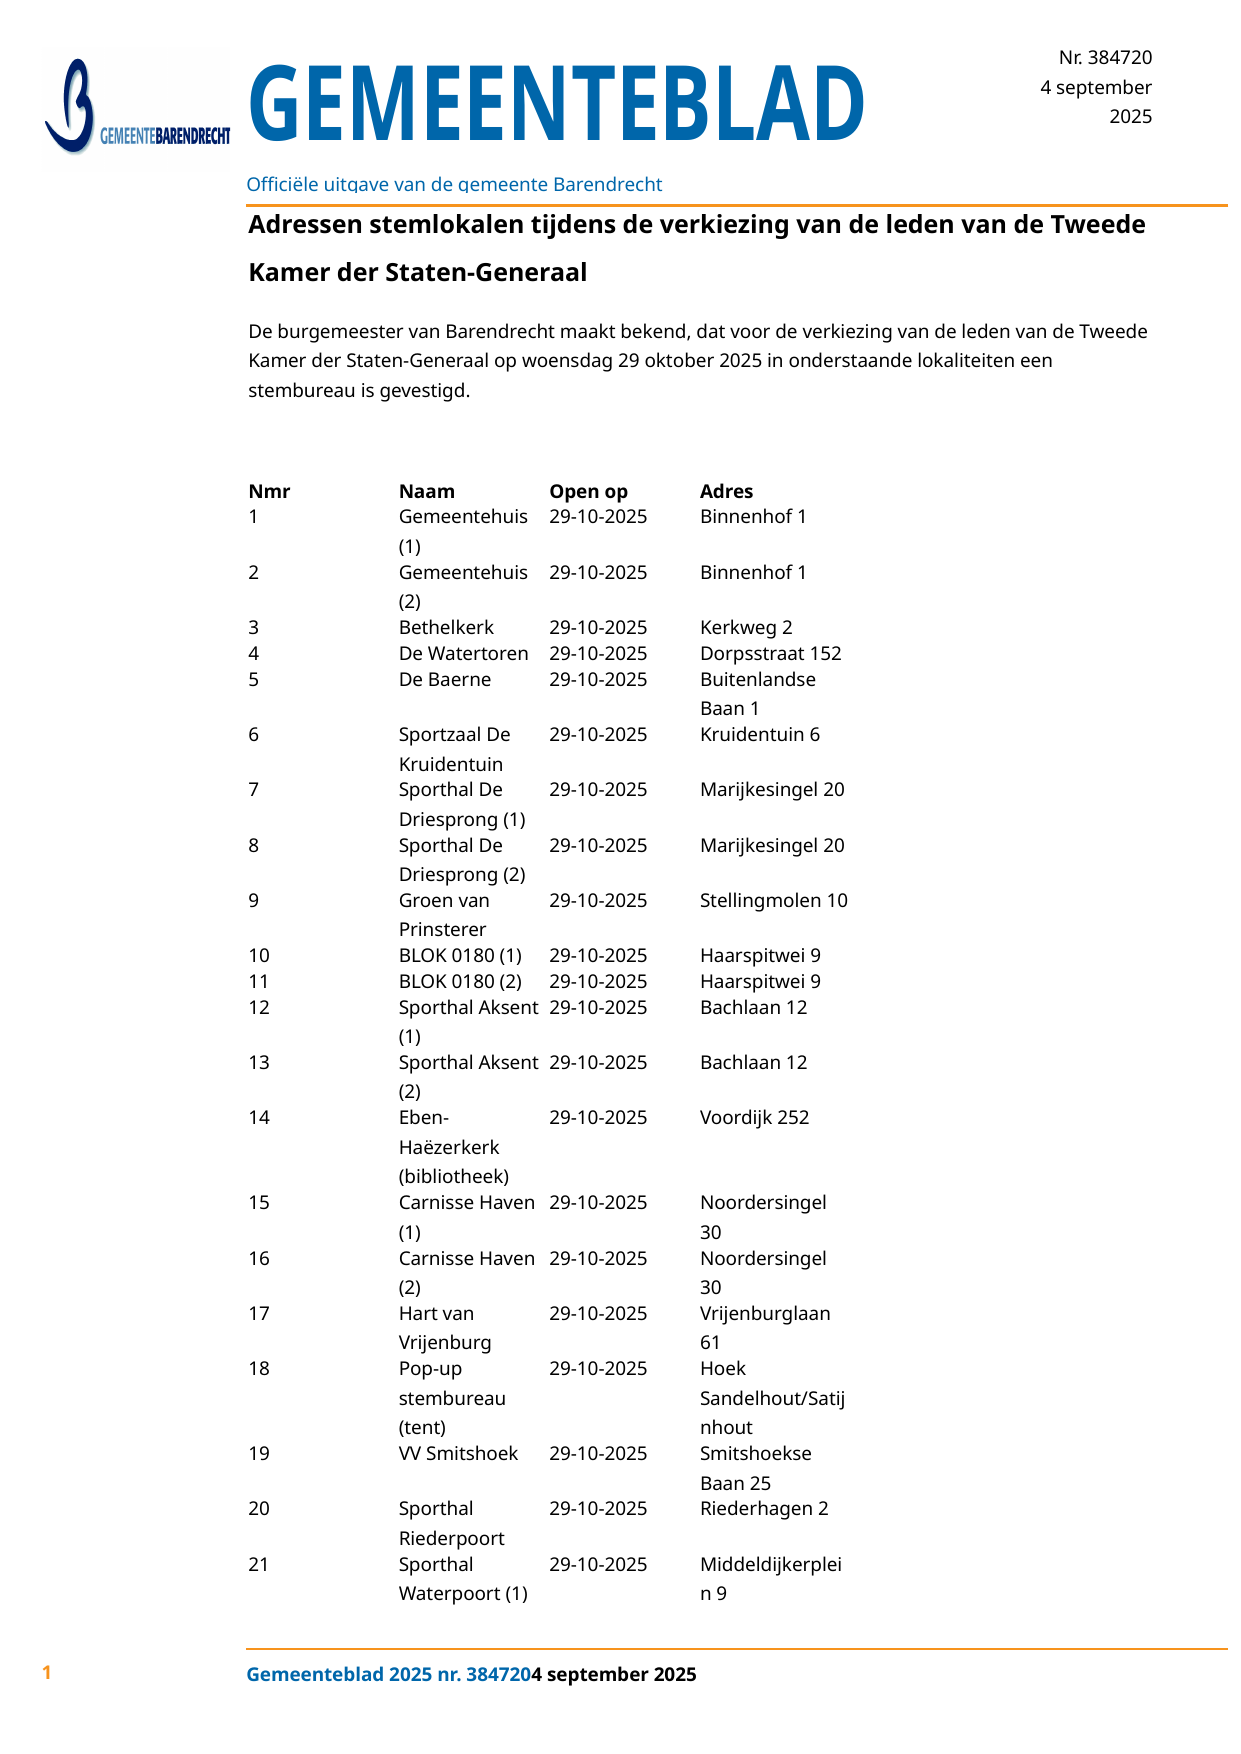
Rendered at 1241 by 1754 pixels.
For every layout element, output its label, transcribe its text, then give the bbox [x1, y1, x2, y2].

table_header Naam [399, 478, 549, 504]
table_cell [1001, 1440, 1152, 1496]
table_cell 7 [248, 776, 398, 832]
table_cell [850, 994, 1001, 1049]
table_cell 29-10-2025 [549, 832, 700, 887]
table_header [1001, 478, 1152, 504]
picture [41, 47, 231, 172]
table_cell Buitenlandse Baan 1 [700, 666, 850, 721]
table_cell BLOK 0180 (2) [399, 968, 549, 994]
table_cell [1001, 614, 1152, 640]
table_cell [850, 1440, 1001, 1496]
table_cell 6 [248, 721, 398, 776]
table_cell [850, 776, 1001, 832]
table_cell 19 [248, 1440, 398, 1496]
table_cell 29-10-2025 [549, 943, 700, 968]
table_cell [850, 504, 1001, 559]
table_cell 29-10-2025 [549, 994, 700, 1049]
table_cell 16 [248, 1245, 398, 1300]
table_cell 29-10-2025 [549, 1189, 700, 1245]
table_cell 8 [248, 832, 398, 887]
table_cell Voordijk 252 [700, 1105, 850, 1189]
table_cell [850, 887, 1001, 942]
table_cell 29-10-2025 [549, 1049, 700, 1104]
table_cell 29-10-2025 [549, 1551, 700, 1606]
table_cell Smitshoekse Baan 25 [700, 1440, 850, 1496]
table_cell [1001, 666, 1152, 721]
table_cell Dorpsstraat 152 [700, 640, 850, 666]
table_cell [850, 1105, 1001, 1189]
table_cell [850, 1496, 1001, 1551]
table_cell Bethelkerk [399, 614, 549, 640]
table_cell [1001, 994, 1152, 1049]
table_cell Hoek Sandelhout/Satijnhout [700, 1355, 850, 1440]
table_cell [1001, 504, 1152, 559]
table_cell 4 [248, 640, 398, 666]
table_cell 29-10-2025 [549, 1105, 700, 1189]
table_cell [850, 1189, 1001, 1245]
table_cell [1001, 1189, 1152, 1245]
table_cell [1001, 832, 1152, 887]
table_cell Kruidentuin 6 [700, 721, 850, 776]
table_cell 21 [248, 1551, 398, 1606]
table_cell [850, 943, 1001, 968]
table_cell [1001, 559, 1152, 614]
table_cell 29-10-2025 [549, 887, 700, 942]
table_cell Sporthal De Driesprong (2) [399, 832, 549, 887]
table_cell 15 [248, 1189, 398, 1245]
table_header Adres [700, 478, 850, 504]
table_cell [850, 1551, 1001, 1606]
table_cell [1001, 776, 1152, 832]
table_cell Gemeentehuis (1) [399, 504, 549, 559]
table_cell Sporthal De Driesprong (1) [399, 776, 549, 832]
table_cell 12 [248, 994, 398, 1049]
table_cell Groen van Prinsterer [399, 887, 549, 942]
table_cell 10 [248, 943, 398, 968]
table_cell 29-10-2025 [549, 559, 700, 614]
table_cell Sporthal Riederpoort [399, 1496, 549, 1551]
table_cell 29-10-2025 [549, 968, 700, 994]
table_cell Carnisse Haven (1) [399, 1189, 549, 1245]
table_cell Sporthal Aksent (2) [399, 1049, 549, 1104]
table_header Open op [549, 478, 700, 504]
table_cell Stellingmolen 10 [700, 887, 850, 942]
table_cell 9 [248, 887, 398, 942]
table_cell 29-10-2025 [549, 1355, 700, 1440]
table_cell 13 [248, 1049, 398, 1104]
table_cell 29-10-2025 [549, 1496, 700, 1551]
table_cell Vrijenburglaan 61 [700, 1300, 850, 1355]
table_cell Sporthal Waterpoort (1) [399, 1551, 549, 1606]
table_cell Bachlaan 12 [700, 1049, 850, 1104]
table_cell Kerkweg 2 [700, 614, 850, 640]
table_header Nmr [248, 478, 398, 504]
table_cell 14 [248, 1105, 398, 1189]
table_cell De Baerne [399, 666, 549, 721]
table_cell Hart van Vrijenburg [399, 1300, 549, 1355]
table_cell 29-10-2025 [549, 776, 700, 832]
table_cell Gemeentehuis (2) [399, 559, 549, 614]
table_cell [1001, 1496, 1152, 1551]
table_cell 11 [248, 968, 398, 994]
table_cell [1001, 1355, 1152, 1440]
table_cell Middeldijkerplein 9 [700, 1551, 850, 1606]
table_cell 29-10-2025 [549, 666, 700, 721]
table_cell 29-10-2025 [549, 640, 700, 666]
table_cell 17 [248, 1300, 398, 1355]
table_cell Haarspitwei 9 [700, 968, 850, 994]
table_cell 29-10-2025 [549, 721, 700, 776]
table_cell [850, 640, 1001, 666]
table_cell [1001, 887, 1152, 942]
table_cell 29-10-2025 [549, 614, 700, 640]
table_cell [1001, 1245, 1152, 1300]
table_cell [850, 968, 1001, 994]
table_cell [850, 832, 1001, 887]
table_cell [850, 721, 1001, 776]
table_cell Sportzaal De Kruidentuin [399, 721, 549, 776]
table_cell Marijkesingel 20 [700, 776, 850, 832]
table_cell Sporthal Aksent (1) [399, 994, 549, 1049]
table_cell Noordersingel 30 [700, 1245, 850, 1300]
table_cell [850, 666, 1001, 721]
table_cell [850, 1245, 1001, 1300]
table_cell [1001, 1300, 1152, 1355]
table_cell Noordersingel 30 [700, 1189, 850, 1245]
table_cell 29-10-2025 [549, 1300, 700, 1355]
table_cell 29-10-2025 [549, 1245, 700, 1300]
table_cell VV Smitshoek [399, 1440, 549, 1496]
table_cell [850, 1300, 1001, 1355]
table_cell [850, 614, 1001, 640]
table_cell 29-10-2025 [549, 1440, 700, 1496]
table_cell [1001, 943, 1152, 968]
table_cell Riederhagen 2 [700, 1496, 850, 1551]
table_cell [1001, 1551, 1152, 1606]
table_header [850, 478, 1001, 504]
table_cell BLOK 0180 (1) [399, 943, 549, 968]
table_cell [1001, 1105, 1152, 1189]
table_cell 3 [248, 614, 398, 640]
table_cell 5 [248, 666, 398, 721]
text Adressen stemlokalen tijdens de verkiezing van de leden van de Tweede Kamer der Staten-Generaal [248, 207, 1152, 288]
table_cell 20 [248, 1496, 398, 1551]
table_cell De Watertoren [399, 640, 549, 666]
table_cell [850, 1355, 1001, 1440]
table_cell [850, 1049, 1001, 1104]
table_cell [1001, 721, 1152, 776]
table_cell [850, 559, 1001, 614]
text De burgemeester van Barendrecht maakt bekend, dat voor de verkiezing van de leden van de Tweede Kamer der Staten-Generaal op woensdag 29 oktober 2025 in onderstaande lokaliteiten een stembureau is gevestigd. [248, 318, 1152, 403]
table_cell Pop-up stembureau (tent) [399, 1355, 549, 1440]
table_cell 18 [248, 1355, 398, 1440]
table_cell Haarspitwei 9 [700, 943, 850, 968]
table_cell 2 [248, 559, 398, 614]
table_cell [1001, 968, 1152, 994]
table_cell [1001, 640, 1152, 666]
table_cell Eben-Haëzerkerk (bibliotheek) [399, 1105, 549, 1189]
table_cell Carnisse Haven (2) [399, 1245, 549, 1300]
table_cell Marijkesingel 20 [700, 832, 850, 887]
table_cell Binnenhof 1 [700, 559, 850, 614]
table_cell Bachlaan 12 [700, 994, 850, 1049]
table_cell 1 [248, 504, 398, 559]
table_cell 29-10-2025 [549, 504, 700, 559]
table_cell [1001, 1049, 1152, 1104]
table_cell Binnenhof 1 [700, 504, 850, 559]
